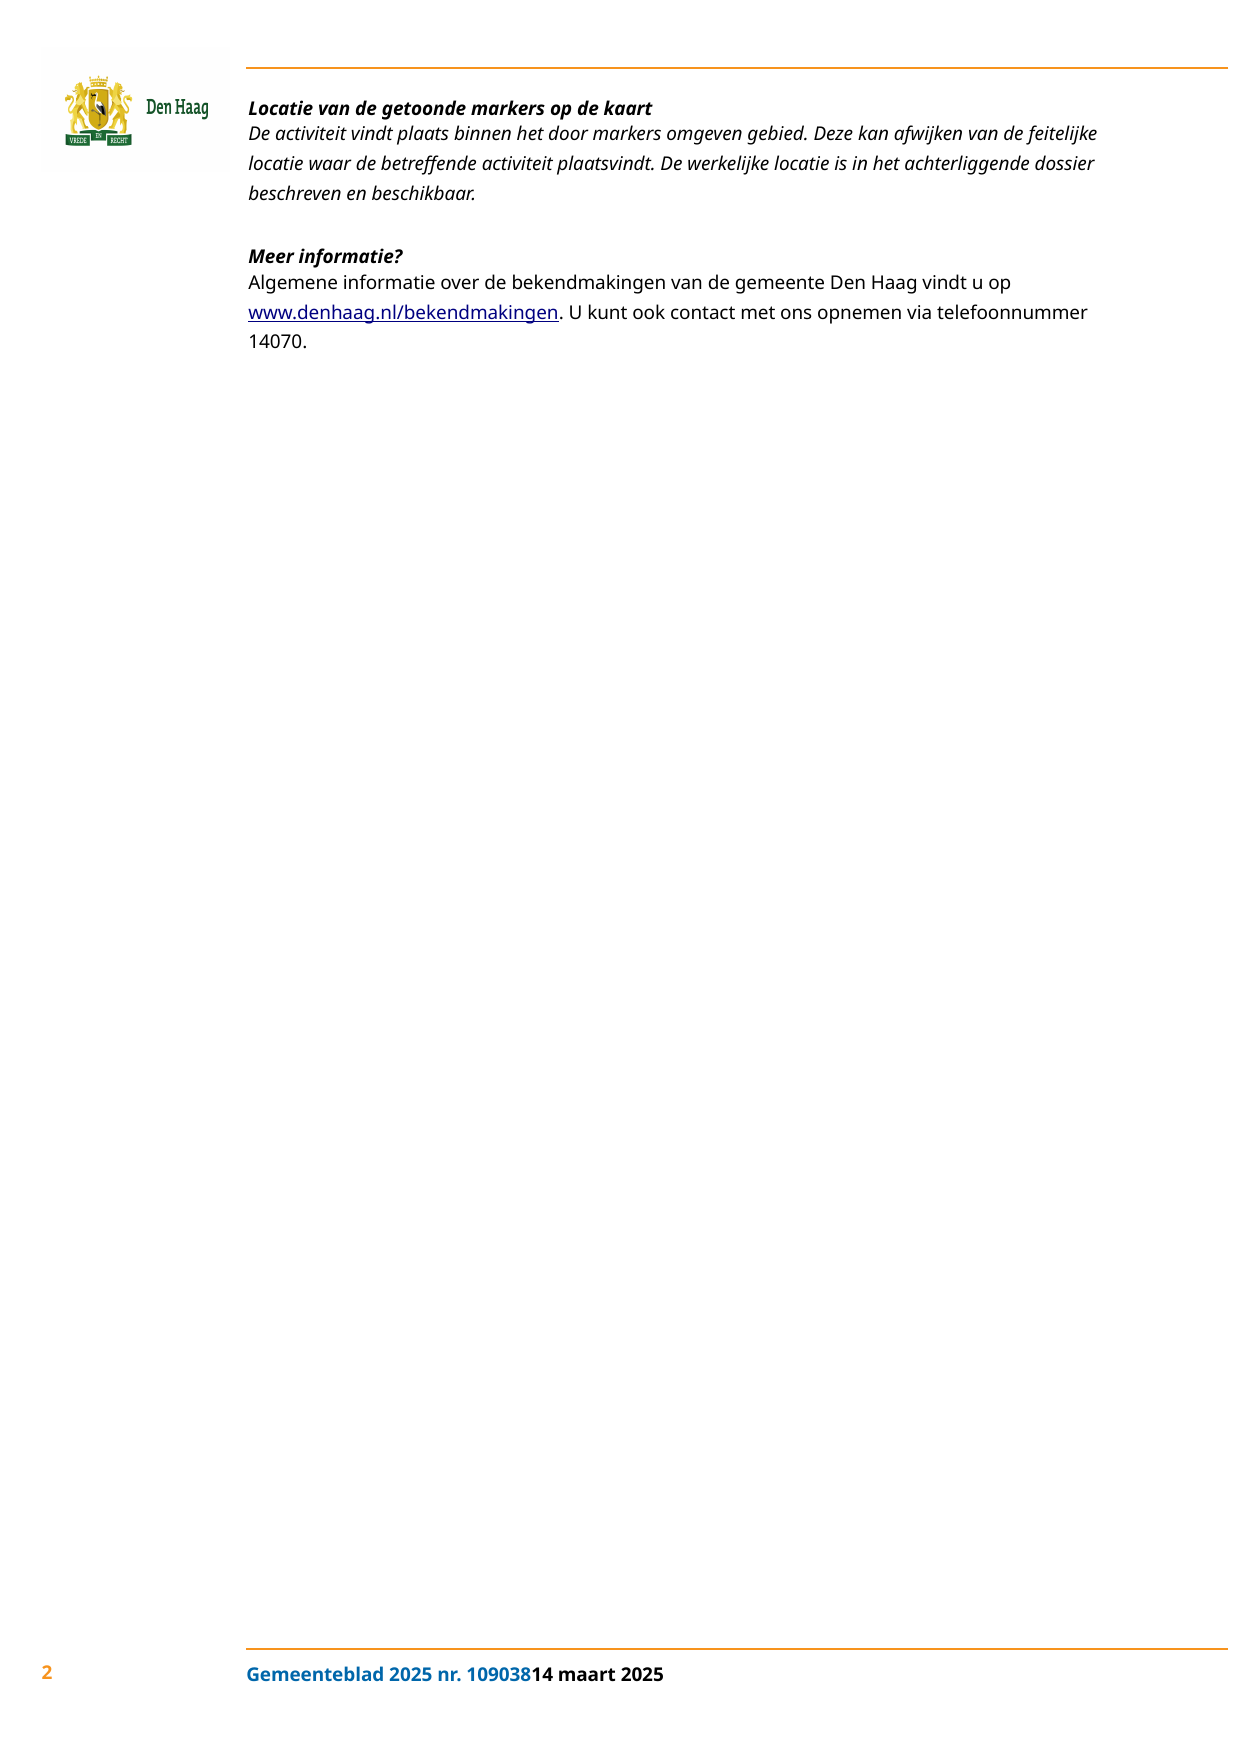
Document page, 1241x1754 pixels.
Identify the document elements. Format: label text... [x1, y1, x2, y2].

text Meer informatie? [248, 244, 1152, 269]
picture [41, 47, 231, 172]
text Locatie van de getoonde markers op de kaart [248, 95, 1152, 121]
text Algemene informatie over de bekendmakingen van de gemeente Den Haag vindt u op www.denhaag.nl/bekendmakingen. U kunt ook contact met ons opnemen via telefoonnummer 14070. [248, 269, 1152, 354]
text De activiteit vindt plaats binnen het door markers omgeven gebied. Deze kan afwijken van de feitelijke locatie waar de betreffende activiteit plaatsvindt. De werkelijke locatie is in het achterliggende dossier beschreven en beschikbaar. [248, 121, 1152, 205]
